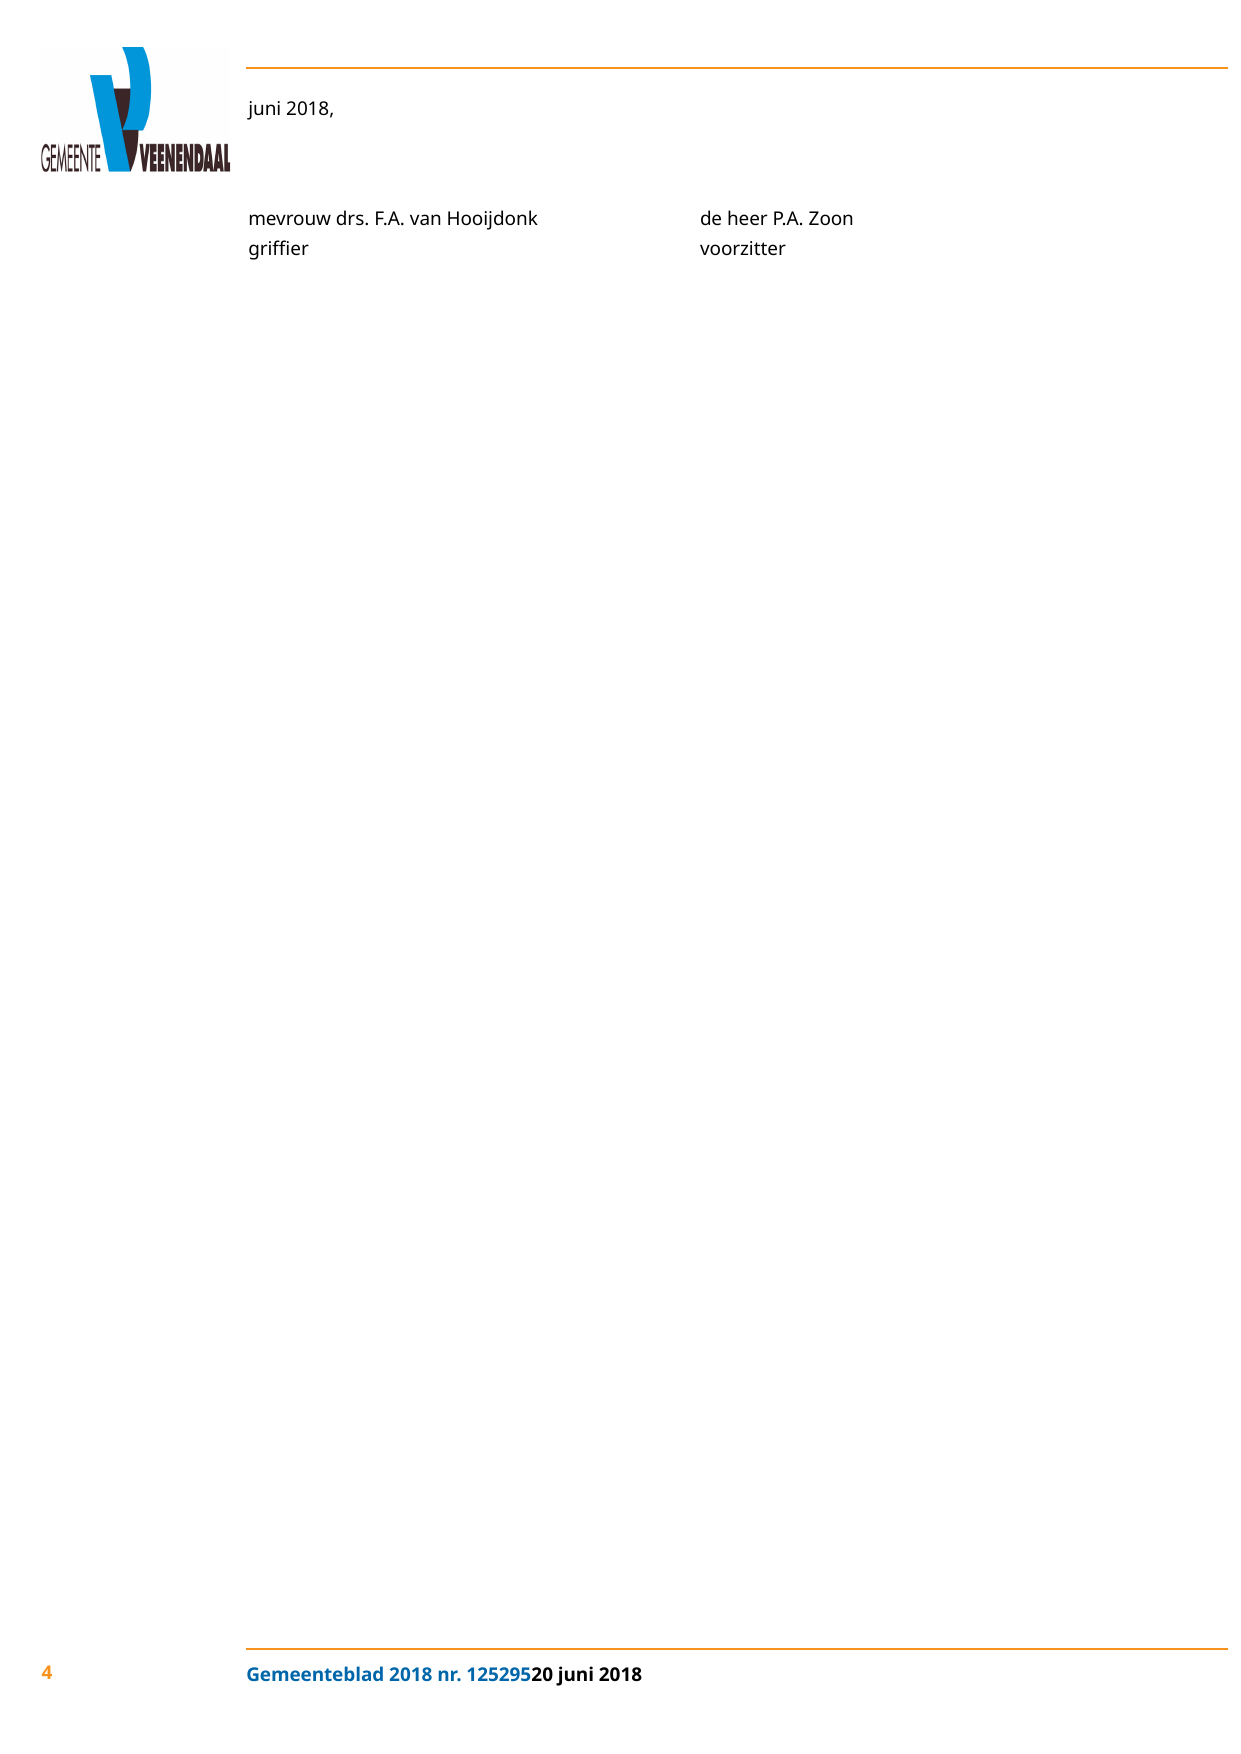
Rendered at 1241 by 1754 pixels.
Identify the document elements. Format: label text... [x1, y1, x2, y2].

picture [41, 47, 130, 172]
table_cell [700, 150, 1152, 176]
table_header juni 2018, [248, 95, 700, 150]
table_cell mevrouw drs. F.A. van Hooijdonk griffier [248, 176, 700, 261]
table_cell de heer P.A. Zoon voorzitter [700, 176, 1152, 261]
picture [123, 47, 231, 172]
table_cell [248, 150, 700, 176]
